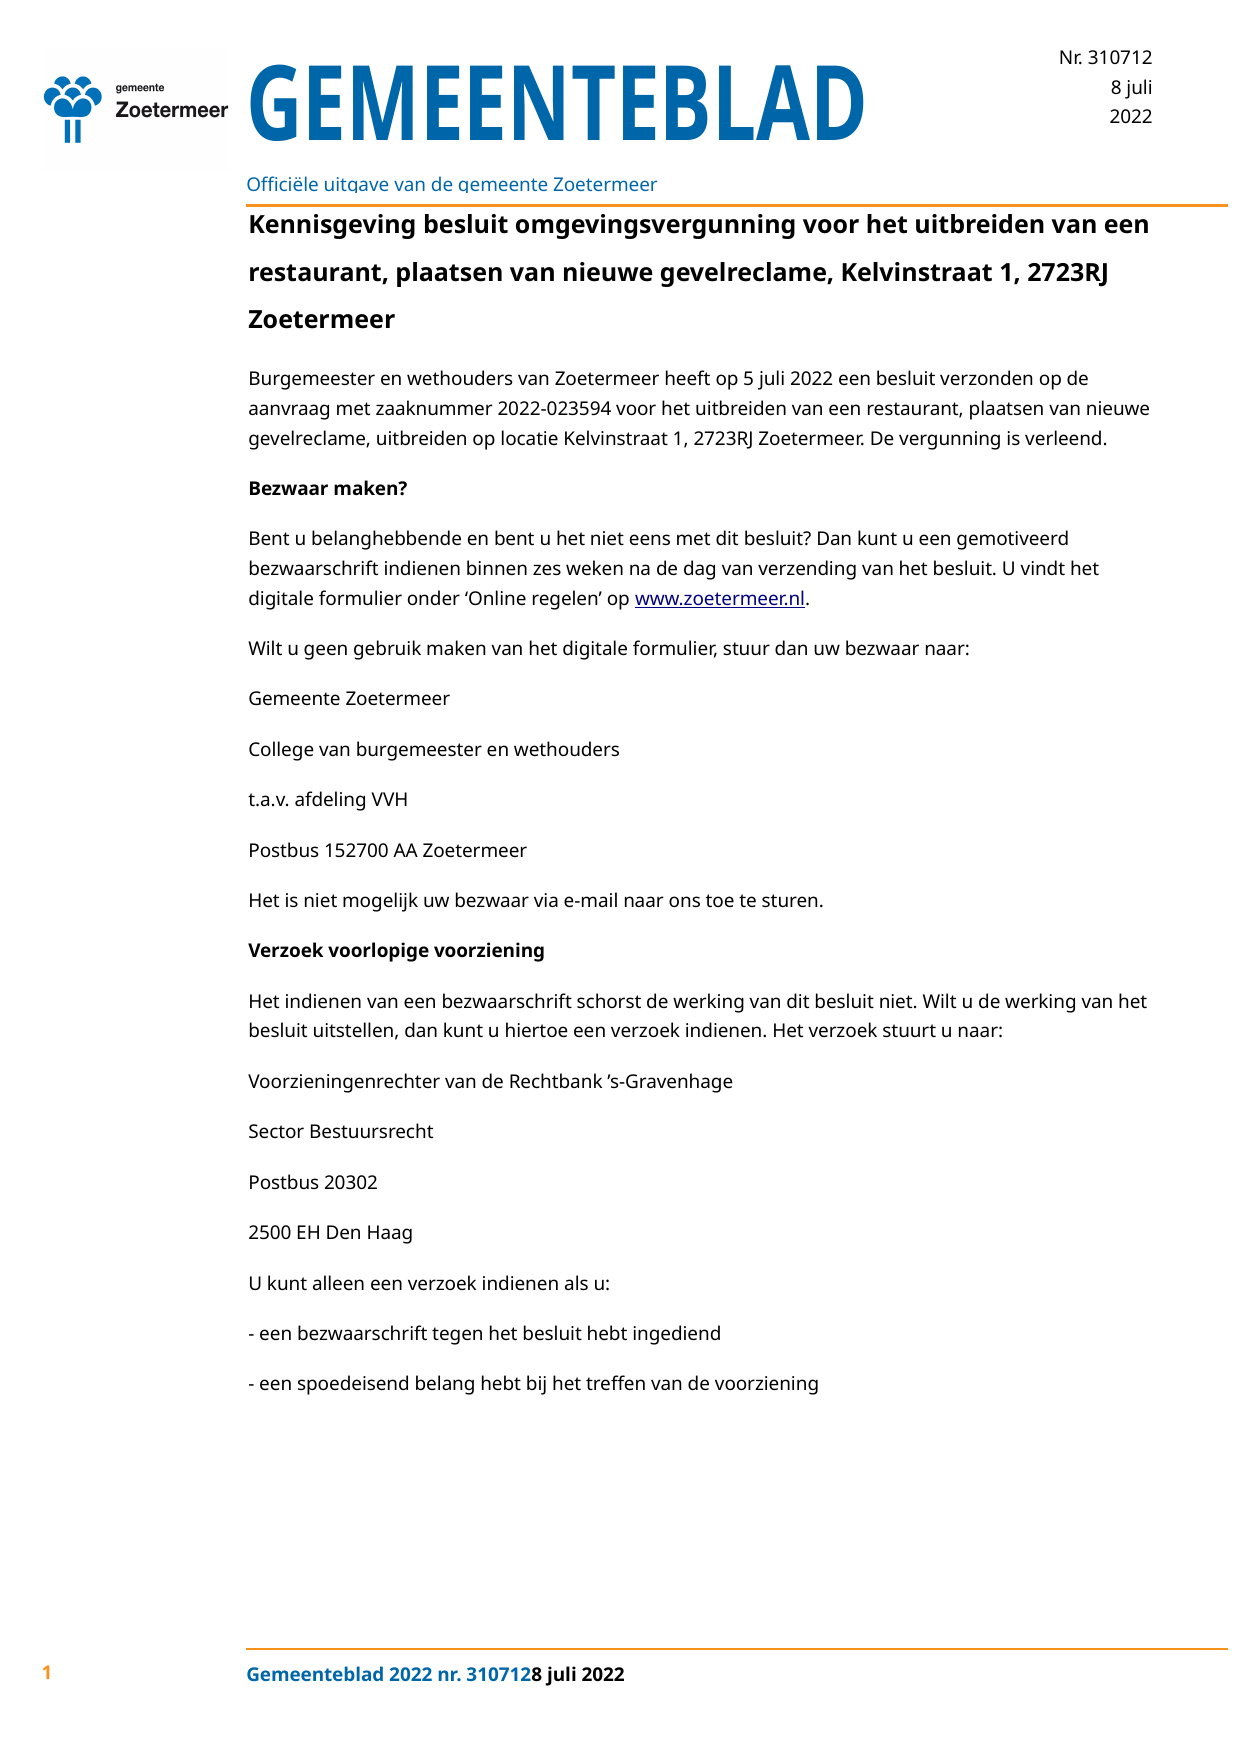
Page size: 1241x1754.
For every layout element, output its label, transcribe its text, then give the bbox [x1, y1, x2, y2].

text Voorzieningenrechter van de Rechtbank ’s-Gravenhage [248, 1068, 1152, 1094]
text Het indienen van een bezwaarschrift schorst de werking van dit besluit niet. Wilt u de werking van het besluit uitstellen, dan kunt u hiertoe een verzoek indienen. Het verzoek stuurt u naar: [248, 988, 1152, 1043]
text Verzoek voorlopige voorziening [248, 938, 1152, 963]
text t.a.v. afdeling VVH [248, 786, 1152, 812]
text Bezwaar maken? [248, 475, 1152, 501]
text 2500 EH Den Haag [248, 1219, 1152, 1245]
text Bent u belanghebbende en bent u het niet eens met dit besluit? Dan kunt u een gemotiveerd bezwaarschrift indienen binnen zes weken na de dag van verzending van het besluit. U vindt het digitale formulier onder ‘Online regelen’ op www.zoetermeer.nl. [248, 526, 1152, 610]
text - een bezwaarschrift tegen het besluit hebt ingediend [248, 1320, 1152, 1346]
text Postbus 152700 AA Zoetermeer [248, 837, 1152, 862]
text Wilt u geen gebruik maken van het digitale formulier, stuur dan uw bezwaar naar: [248, 635, 1152, 661]
text - een spoedeisend belang hebt bij het treffen van de voorziening [248, 1371, 1152, 1396]
text Postbus 20302 [248, 1169, 1152, 1194]
text Sector Bestuursrecht [248, 1118, 1152, 1144]
text Burgemeester en wethouders van Zoetermeer heeft op 5 juli 2022 een besluit verzonden op de aanvraag met zaaknummer 2022-023594 voor het uitbreiden van een restaurant, plaatsen van nieuwe gevelreclame, uitbreiden op locatie Kelvinstraat 1, 2723RJ Zoetermeer. De vergunning is verleend. [248, 366, 1152, 450]
picture [41, 47, 231, 172]
text U kunt alleen een verzoek indienen als u: [248, 1270, 1152, 1295]
text College van burgemeester en wethouders [248, 736, 1152, 762]
text Kennisgeving besluit omgevingsvergunning voor het uitbreiden van een restaurant, plaatsen van nieuwe gevelreclame, Kelvinstraat 1, 2723RJ Zoetermeer [248, 207, 1152, 336]
text Gemeente Zoetermeer [248, 686, 1152, 711]
text Het is niet mogelijk uw bezwaar via e-mail naar ons toe te sturen. [248, 887, 1152, 913]
